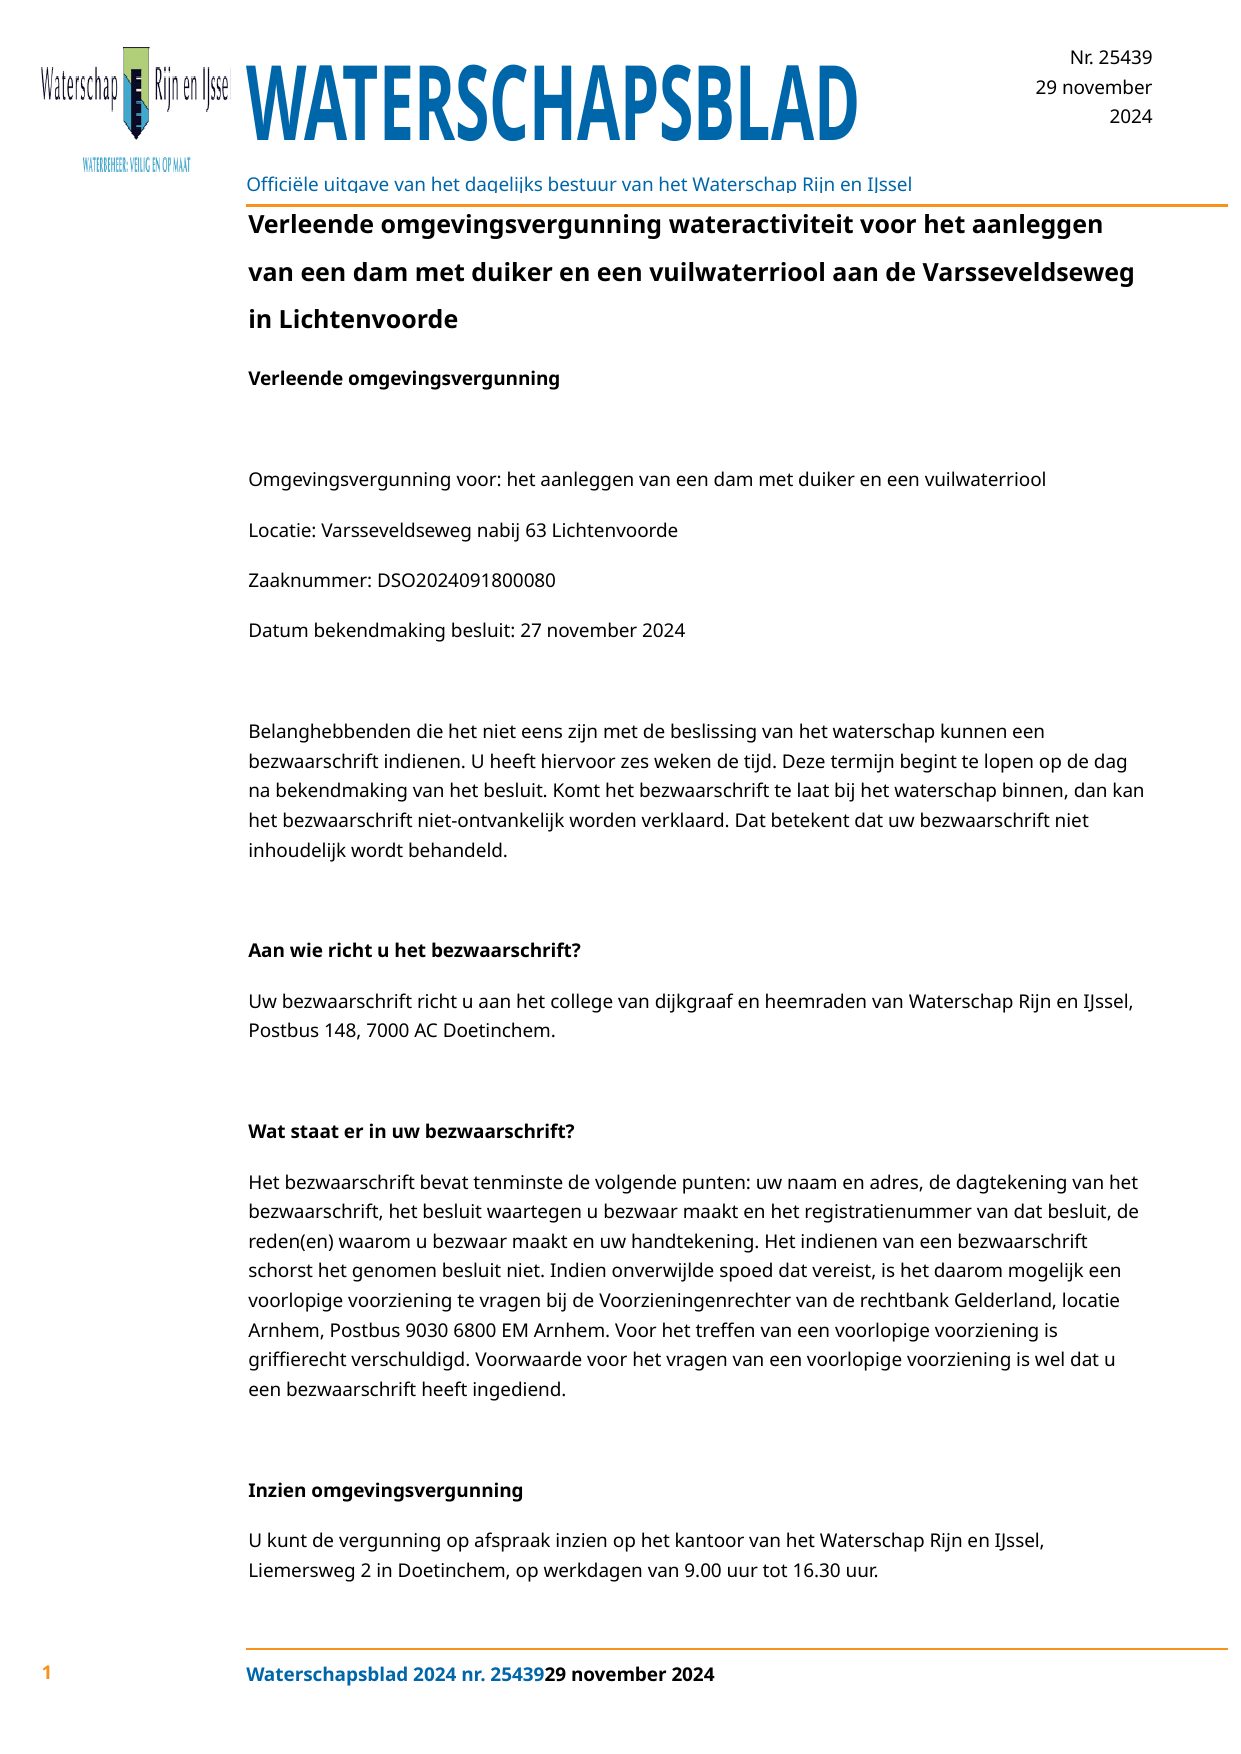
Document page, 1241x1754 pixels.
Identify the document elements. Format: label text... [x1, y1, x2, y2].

text U kunt de vergunning op afspraak inzien op het kantoor van het Waterschap Rijn en IJssel, Liemersweg 2 in Doetinchem, op werkdagen van 9.00 uur tot 16.30 uur. [248, 1527, 1152, 1582]
text Omgevingsvergunning voor: het aanleggen van een dam met duiker en een vuilwaterriool [248, 466, 1152, 492]
text Datum bekendmaking besluit: 27 november 2024 [248, 618, 1152, 643]
text Uw bezwaarschrift richt u aan het college van dijkgraaf en heemraden van Waterschap Rijn en IJssel, Postbus 148, 7000 AC Doetinchem. [248, 988, 1152, 1043]
text Verleende omgevingsvergunning [248, 366, 1152, 391]
picture [41, 47, 231, 172]
text Aan wie richt u het bezwaarschrift? [248, 938, 1152, 963]
text Wat staat er in uw bezwaarschrift? [248, 1118, 1152, 1144]
text Inzien omgevingsvergunning [248, 1477, 1152, 1502]
text Het bezwaarschrift bevat tenminste de volgende punten: uw naam en adres, de dagtekening van het bezwaarschrift, het besluit waartegen u bezwaar maakt en het registratienummer van dat besluit, de reden(en) waarom u bezwaar maakt en uw handtekening. Het indienen van een bezwaarschrift schorst het genomen besluit niet. Indien onverwijlde spoed dat vereist, is het daarom mogelijk een voorlopige voorziening te vragen bij de Voorzieningenrechter van de rechtbank Gelderland, locatie Arnhem, Postbus 9030 6800 EM Arnhem. Voor het treffen van een voorlopige voorziening is griffierecht verschuldigd. Voorwaarde voor het vragen van een voorlopige voorziening is wel dat u een bezwaarschrift heeft ingediend. [248, 1169, 1152, 1402]
text Zaaknummer: DSO2024091800080 [248, 567, 1152, 593]
text Belanghebbenden die het niet eens zijn met de beslissing van het waterschap kunnen een bezwaarschrift indienen. U heeft hiervoor zes weken de tijd. Deze termijn begint te lopen op de dag na bekendmaking van het besluit. Komt het bezwaarschrift te laat bij het waterschap binnen, dan kan het bezwaarschrift niet-ontvankelijk worden verklaard. Dat betekent dat uw bezwaarschrift niet inhoudelijk wordt behandeld. [248, 718, 1152, 862]
text Locatie: Varsseveldseweg nabij 63 Lichtenvoorde [248, 517, 1152, 542]
text Verleende omgevingsvergunning wateractiviteit voor het aanleggen van een dam met duiker en een vuilwaterriool aan de Varsseveldseweg in Lichtenvoorde [248, 207, 1152, 336]
